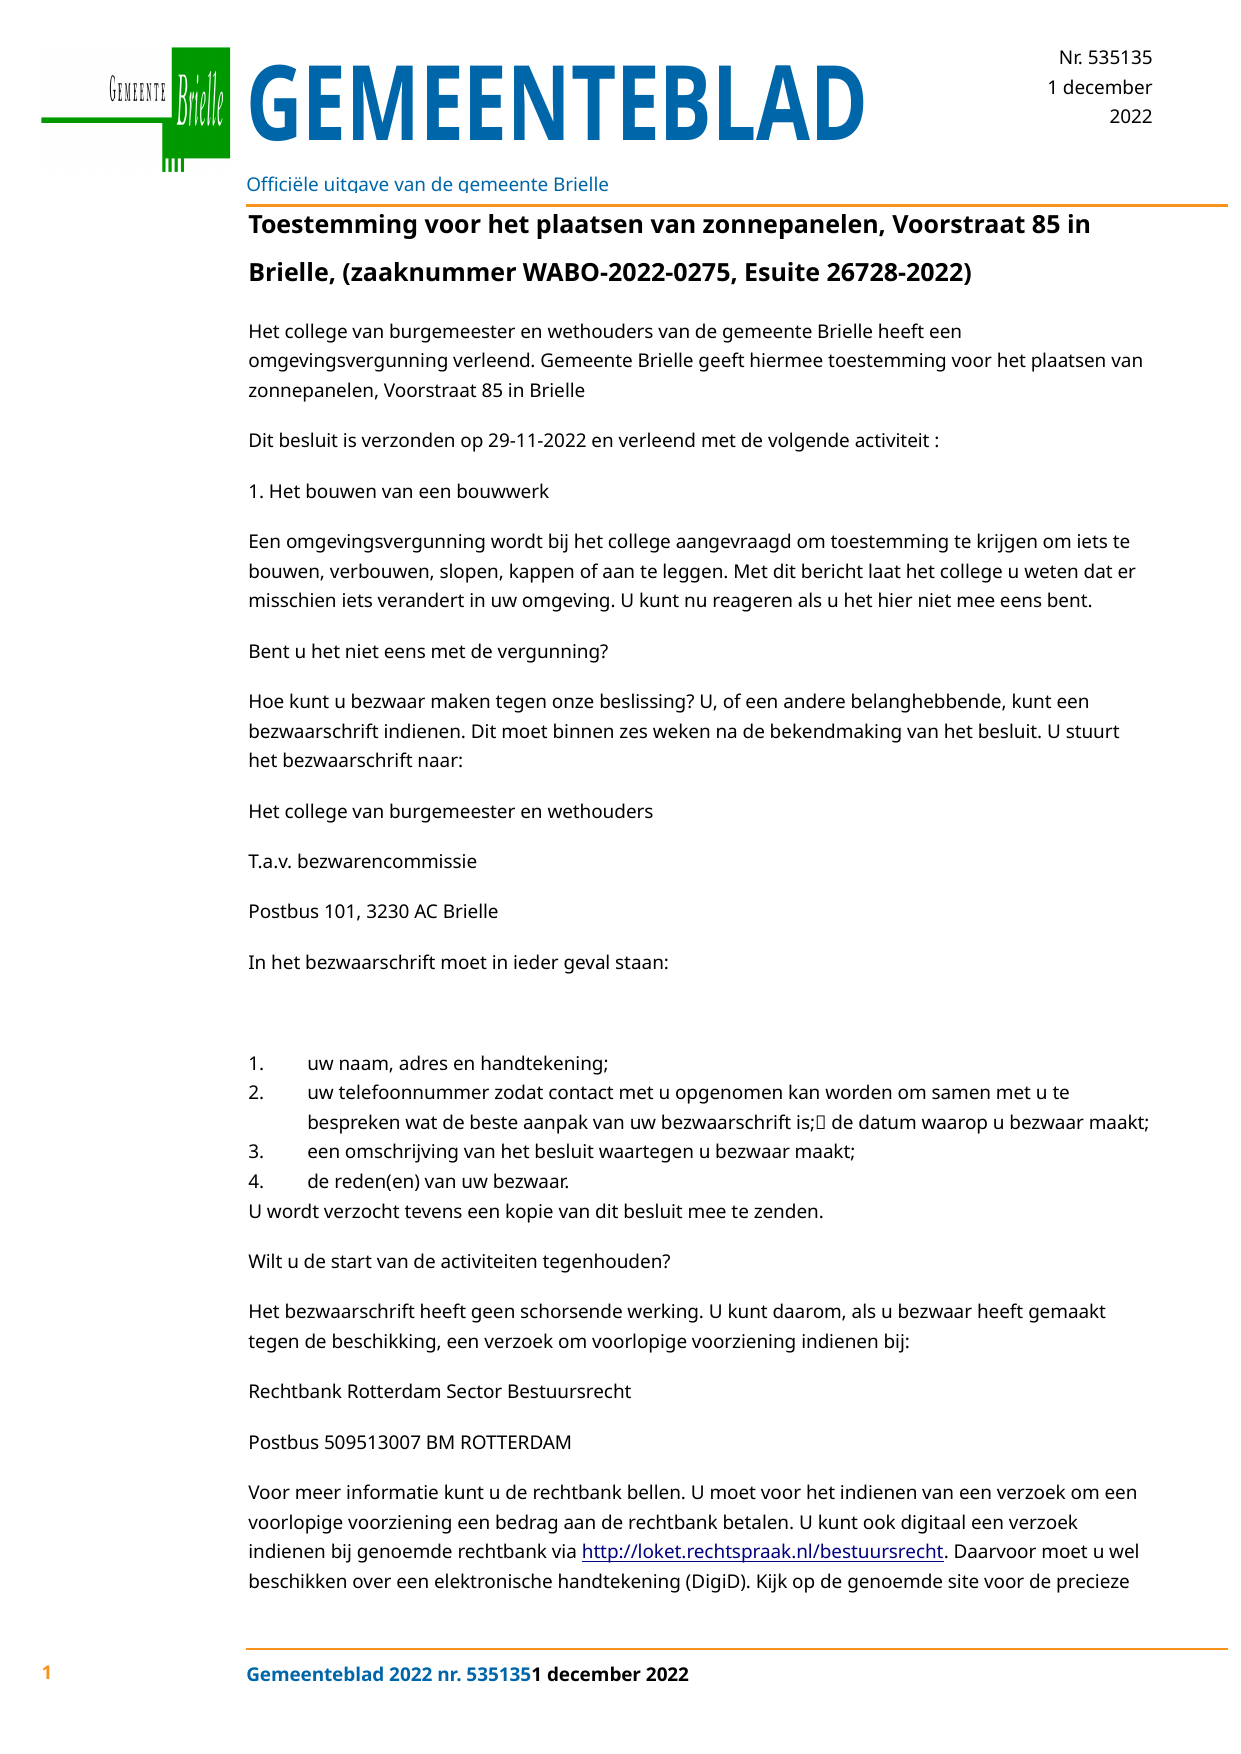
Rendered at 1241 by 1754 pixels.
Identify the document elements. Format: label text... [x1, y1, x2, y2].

list een omschrijving van het besluit waartegen u bezwaar maakt; [248, 1139, 1152, 1164]
text Postbus 509513007 BM ROTTERDAM [248, 1429, 1152, 1455]
text U wordt verzocht tevens een kopie van dit besluit mee te zenden. [248, 1198, 1152, 1224]
text Dit besluit is verzonden op 29-11-2022 en verleend met de volgende activiteit : [248, 427, 1152, 453]
text Wilt u de start van de activiteiten tegenhouden? [248, 1248, 1152, 1274]
text Het college van burgemeester en wethouders [248, 798, 1152, 824]
text Een omgevingsvergunning wordt bij het college aangevraagd om toestemming te krijgen om iets te bouwen, verbouwen, slopen, kappen of aan te leggen. Met dit bericht laat het college u weten dat er misschien iets verandert in uw omgeving. U kunt nu reageren als u het hier niet mee eens bent. [248, 528, 1152, 613]
text In het bezwaarschrift moet in ieder geval staan: [248, 949, 1152, 975]
text Hoe kunt u bezwaar maken tegen onze beslissing? U, of een andere belanghebbende, kunt een bezwaarschrift indienen. Dit moet binnen zes weken na de bekendmaking van het besluit. U stuurt het bezwaarschrift naar: [248, 688, 1152, 773]
text T.a.v. bezwarencommissie [248, 848, 1152, 874]
picture [41, 47, 231, 172]
text Bent u het niet eens met de vergunning? [248, 638, 1152, 664]
list uw naam, adres en handtekening; [248, 1050, 1152, 1076]
text Het bezwaarschrift heeft geen schorsende werking. U kunt daarom, als u bezwaar heeft gemaakt tegen de beschikking, een verzoek om voorlopige voorziening indienen bij: [248, 1299, 1152, 1354]
text 1. Het bouwen van een bouwwerk [248, 478, 1152, 504]
text Toestemming voor het plaatsen van zonnepanelen, Voorstraat 85 in Brielle, (zaaknummer WABO-2022-0275, Esuite 26728-2022) [248, 207, 1152, 288]
text Postbus 101, 3230 AC Brielle [248, 899, 1152, 924]
text Rechtbank Rotterdam Sector Bestuursrecht [248, 1379, 1152, 1404]
text Het college van burgemeester en wethouders van de gemeente Brielle heeft een omgevingsvergunning verleend. Gemeente Brielle geeft hiermee toestemming voor het plaatsen van zonnepanelen, Voorstraat 85 in Brielle [248, 318, 1152, 403]
list de reden(en) van uw bezwaar. [248, 1168, 1152, 1194]
list uw telefoonnummer zodat contact met u opgenomen kan worden om samen met u te bespreken wat de beste aanpak van uw bezwaarschrift is; de datum waarop u bezwaar maakt; [248, 1079, 1152, 1135]
text Voor meer informatie kunt u de rechtbank bellen. U moet voor het indienen van een verzoek om een voorlopige voorziening een bedrag aan de rechtbank betalen. U kunt ook digitaal een verzoek indienen bij genoemde rechtbank via http://loket.rechtspraak.nl/bestuursrecht. Daarvoor moet u wel beschikken over een elektronische handtekening (DigiD). Kijk op de genoemde site voor de precieze [248, 1479, 1152, 1594]
